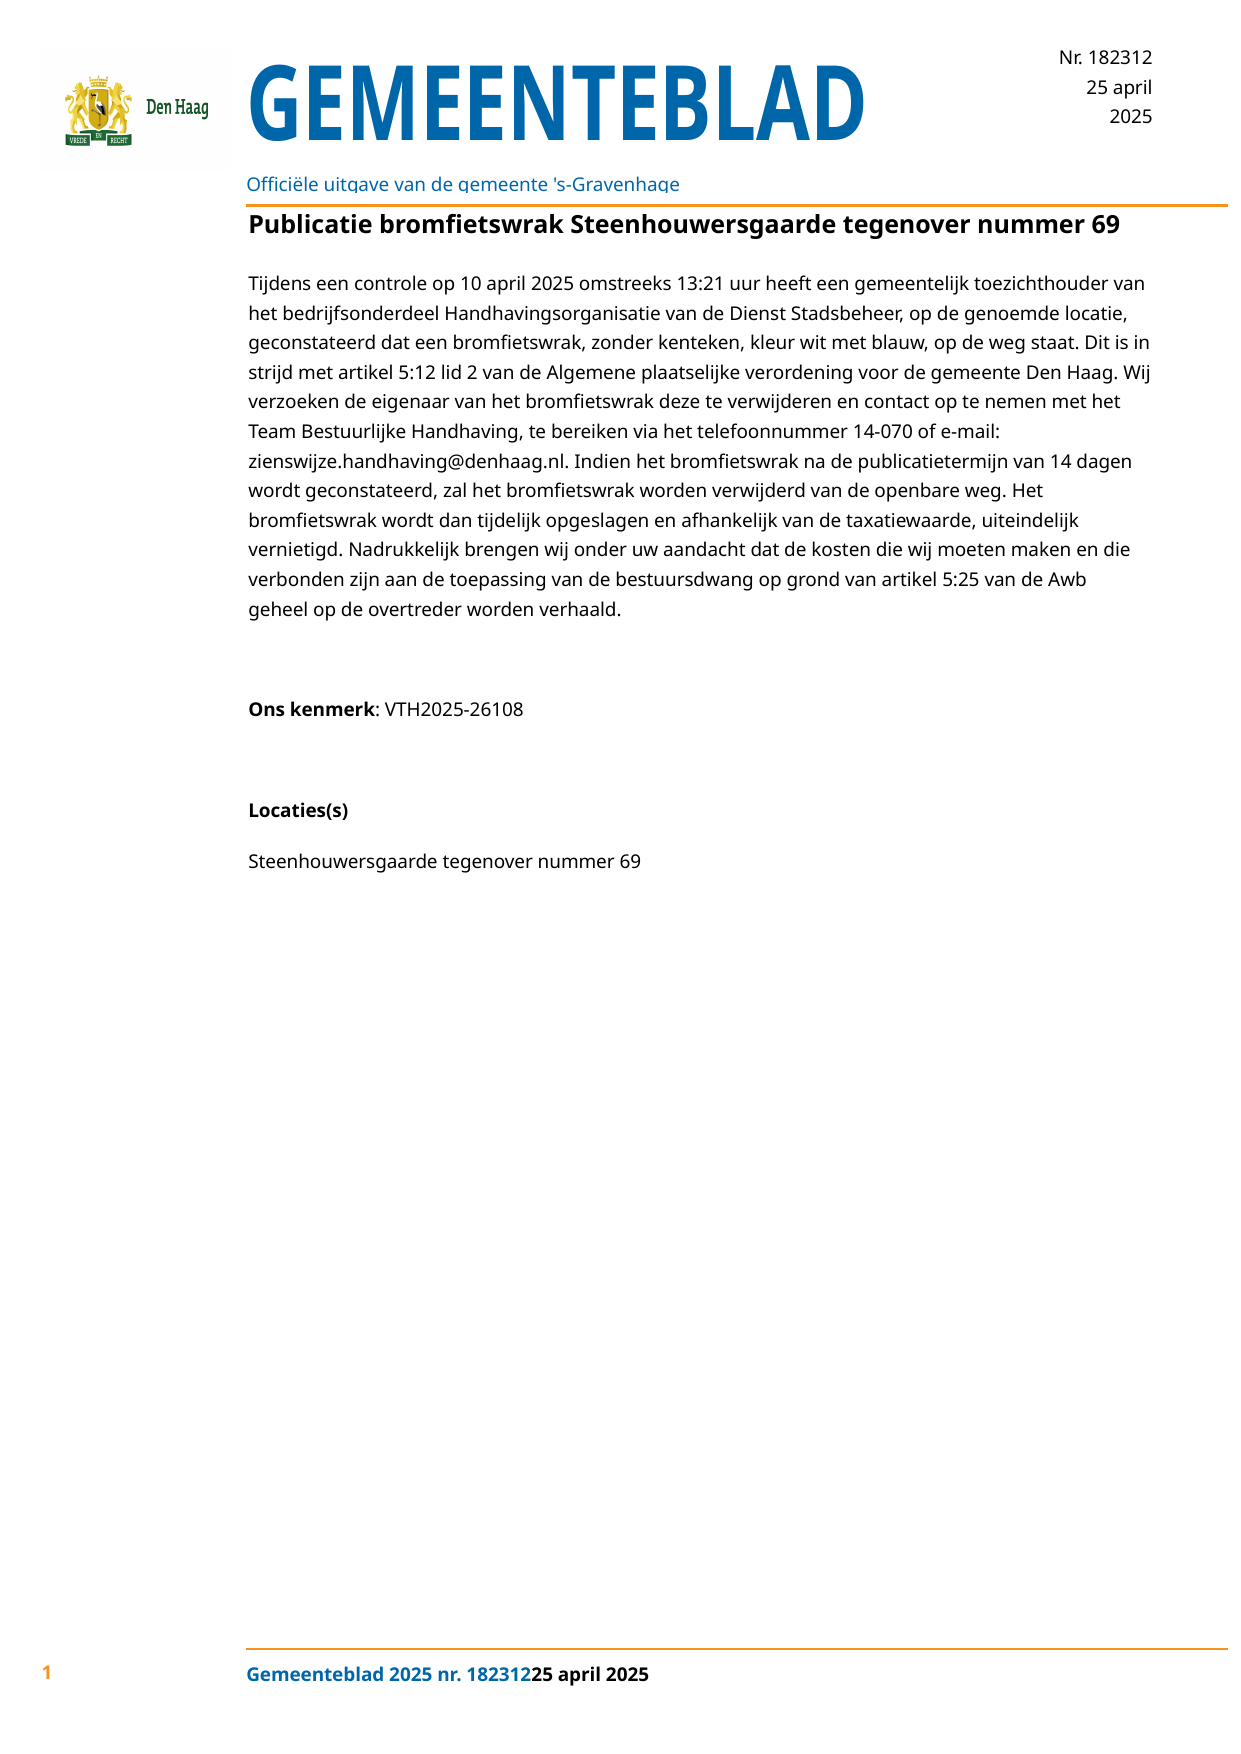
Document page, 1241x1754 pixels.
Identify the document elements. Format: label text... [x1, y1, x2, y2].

text Steenhouwersgaarde tegenover nummer 69 [248, 848, 1152, 873]
text Locaties(s) [248, 797, 1152, 823]
text Ons kenmerk: VTH2025-26108 [248, 697, 1152, 722]
text Publicatie bromfietswrak Steenhouwersgaarde tegenover nummer 69 [248, 207, 1152, 241]
picture [41, 47, 231, 172]
text Tijdens een controle op 10 april 2025 omstreeks 13:21 uur heeft een gemeentelijk toezichthouder van het bedrijfsonderdeel Handhavingsorganisatie van de Dienst Stadsbeheer, op de genoemde locatie, geconstateerd dat een bromfietswrak, zonder kenteken, kleur wit met blauw, op de weg staat. Dit is in strijd met artikel 5:12 lid 2 van de Algemene plaatselijke verordening voor de gemeente Den Haag. Wij verzoeken de eigenaar van het bromfietswrak deze te verwijderen en contact op te nemen met het Team Bestuurlijke Handhaving, te bereiken via het telefoonnummer 14-070 of e-mail: zienswijze.handhaving@denhaag.nl. Indien het bromfietswrak na de publicatietermijn van 14 dagen wordt geconstateerd, zal het bromfietswrak worden verwijderd van de openbare weg. Het bromfietswrak wordt dan tijdelijk opgeslagen en afhankelijk van de taxatiewaarde, uiteindelijk vernietigd. Nadrukkelijk brengen wij onder uw aandacht dat de kosten die wij moeten maken en die verbonden zijn aan de toepassing van de bestuursdwang op grond van artikel 5:25 van de Awb geheel op de overtreder worden verhaald. [248, 270, 1152, 621]
